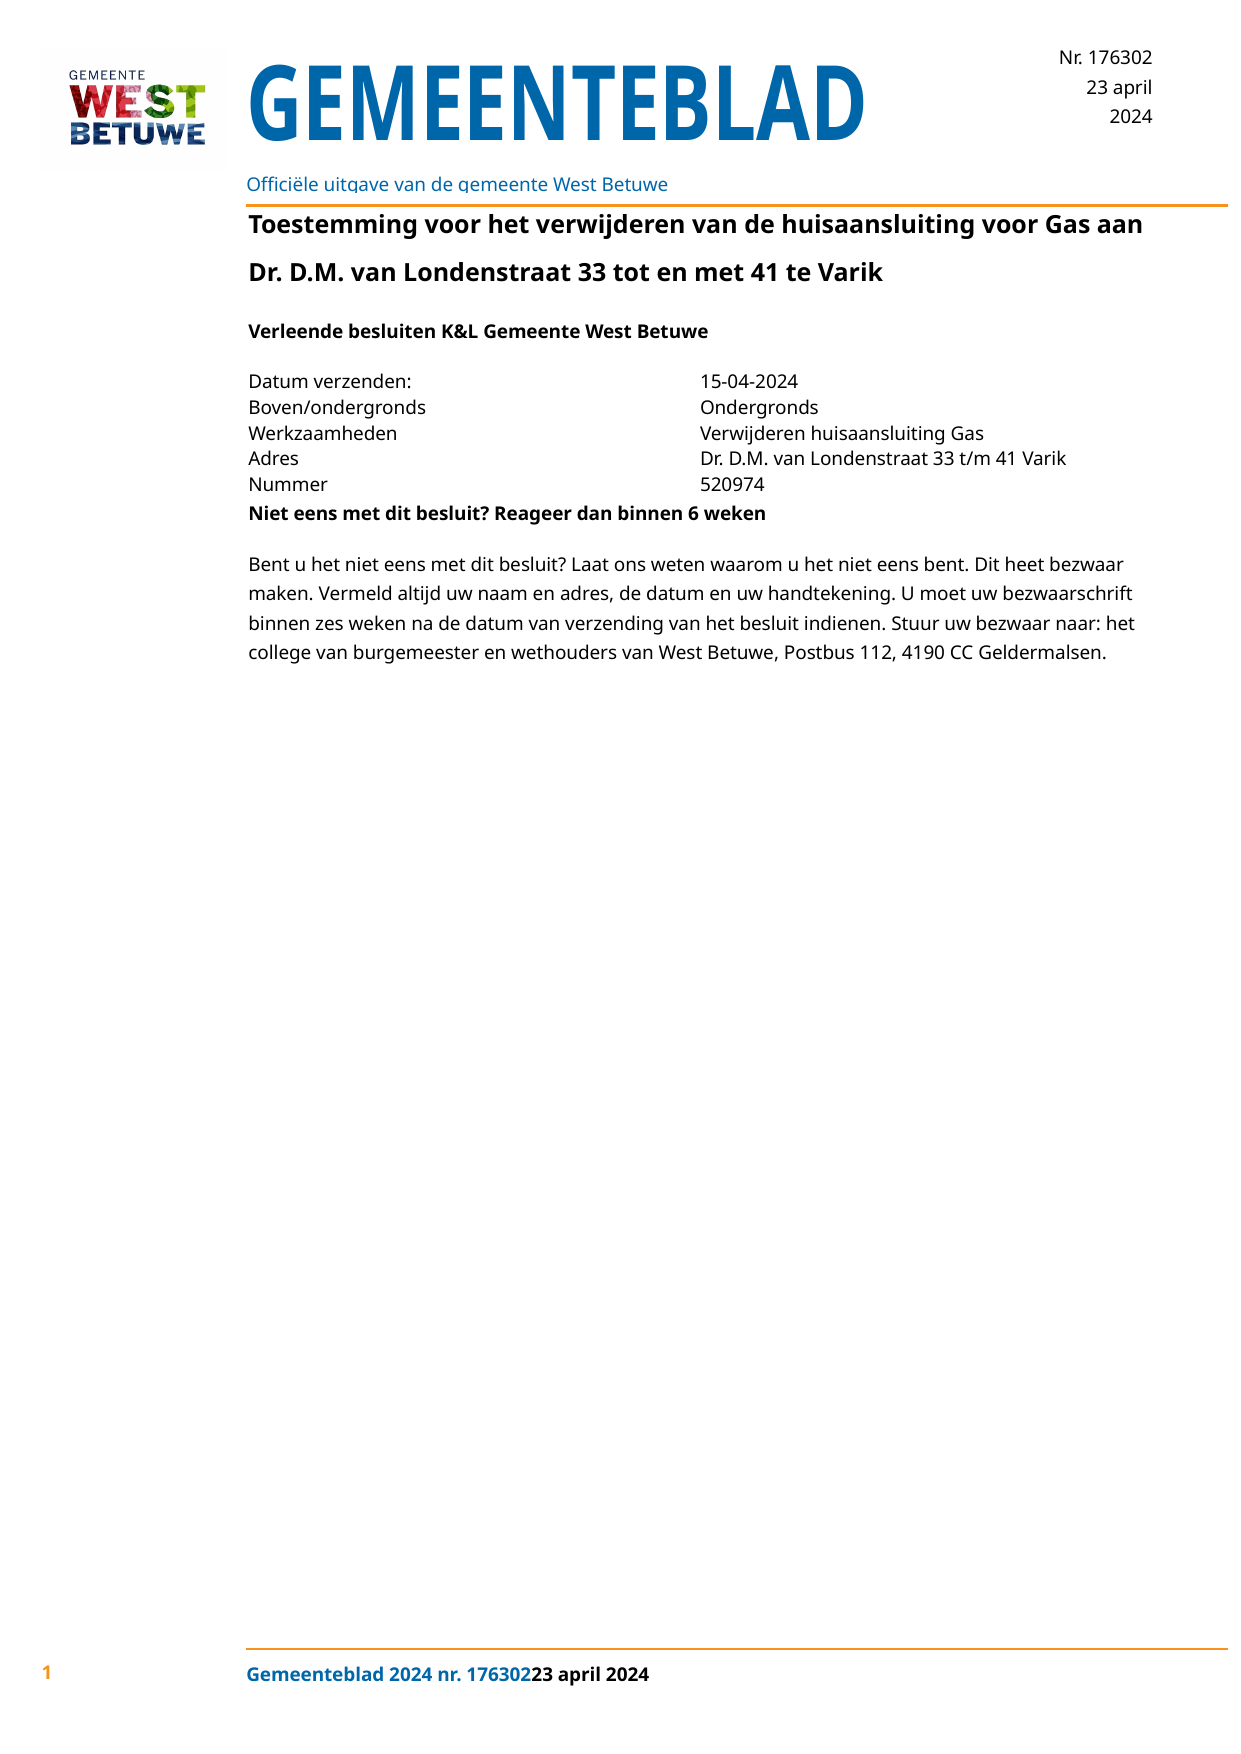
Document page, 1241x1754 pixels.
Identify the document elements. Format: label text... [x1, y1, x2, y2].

text Verleende besluiten K&L Gemeente West Betuwe [248, 318, 1152, 344]
table_cell Boven/ondergronds [248, 394, 700, 420]
text Bent u het niet eens met dit besluit? Laat ons weten waarom u het niet eens bent. Dit heet bezwaar maken. Vermeld altijd uw naam en adres, de datum en uw handtekening. U moet uw bezwaarschrift binnen zes weken na de datum van verzending van het besluit indienen. Stuur uw bezwaar naar: het college van burgemeester en wethouders van West Betuwe, Postbus 112, 4190 CC Geldermalsen. [248, 551, 1152, 665]
table_cell 520974 [700, 471, 1152, 497]
table_cell Ondergronds [700, 394, 1152, 420]
table_cell Verwijderen huisaansluiting Gas [700, 420, 1152, 446]
table_header Datum verzenden: [248, 369, 700, 394]
table_header 15-04-2024 [700, 369, 1152, 394]
text Toestemming voor het verwijderen van de huisaansluiting voor Gas aan Dr. D.M. van Londenstraat 33 tot en met 41 te Varik [248, 207, 1152, 288]
picture [41, 47, 231, 172]
table_cell Dr. D.M. van Londenstraat 33 t/m 41 Varik [700, 446, 1152, 471]
table_cell Werkzaamheden [248, 420, 700, 446]
table_cell Nummer [248, 471, 700, 497]
table_cell Adres [248, 446, 700, 471]
text Niet eens met dit besluit? Reageer dan binnen 6 weken [248, 500, 1152, 526]
